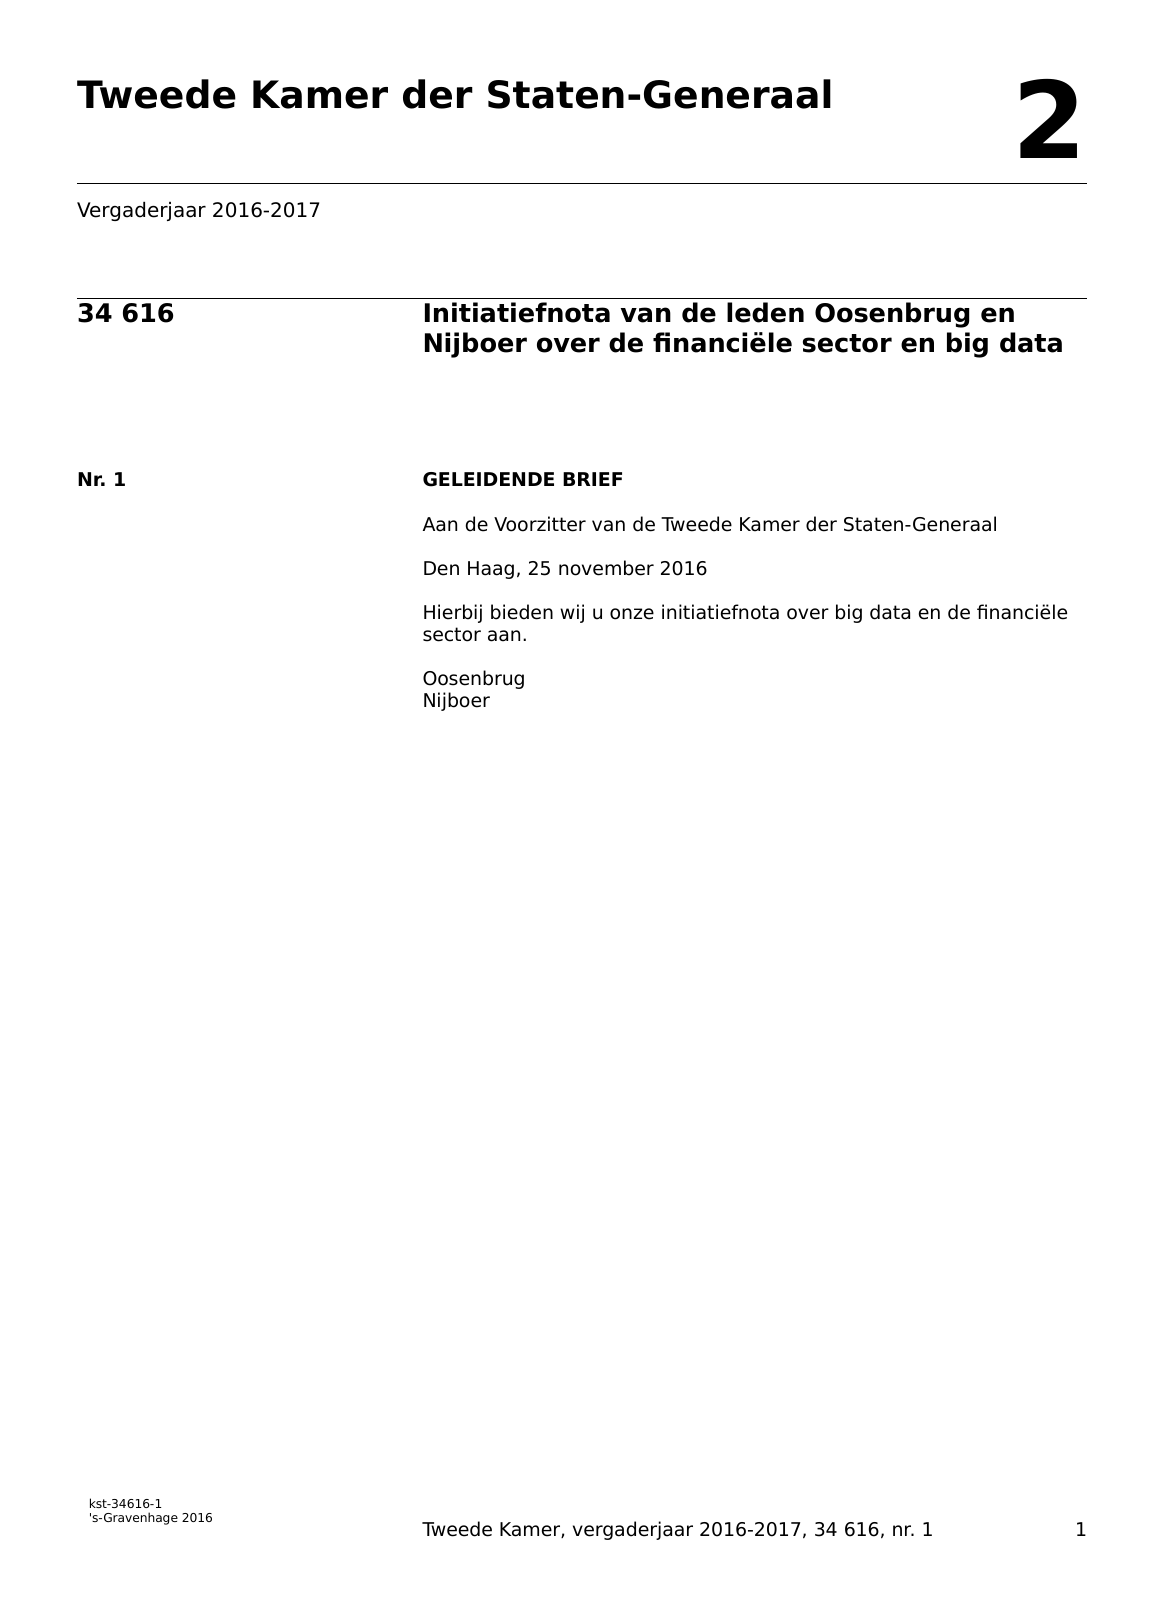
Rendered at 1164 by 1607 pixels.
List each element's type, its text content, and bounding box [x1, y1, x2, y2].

text Hierbij bieden wij u onze initiatiefnota over big data en de financiële sector aan. [422, 602, 1087, 646]
table_header Tweede Kamer der Staten-Generaal [77, 59, 886, 183]
text kst-34616-1 [88, 1497, 323, 1511]
text Nijboer [422, 690, 1087, 712]
text Aan de Voorzitter van de Tweede Kamer der Staten-Generaal [422, 513, 1087, 536]
table_cell Vergaderjaar 2016-2017 [77, 184, 1087, 298]
text Oosenbrug [422, 668, 1087, 690]
table_header 2 [886, 59, 1087, 183]
text 's-Gravenhage 2016 [88, 1511, 323, 1525]
subtitle 34 616 Initiatiefnota van de leden Oosenbrug en Nijboer over de financiële sector en big data [77, 299, 1087, 358]
text Den Haag, 25 november 2016 [422, 558, 1087, 580]
subtitle Nr. 1 GELEIDENDE BRIEF [77, 469, 1087, 491]
